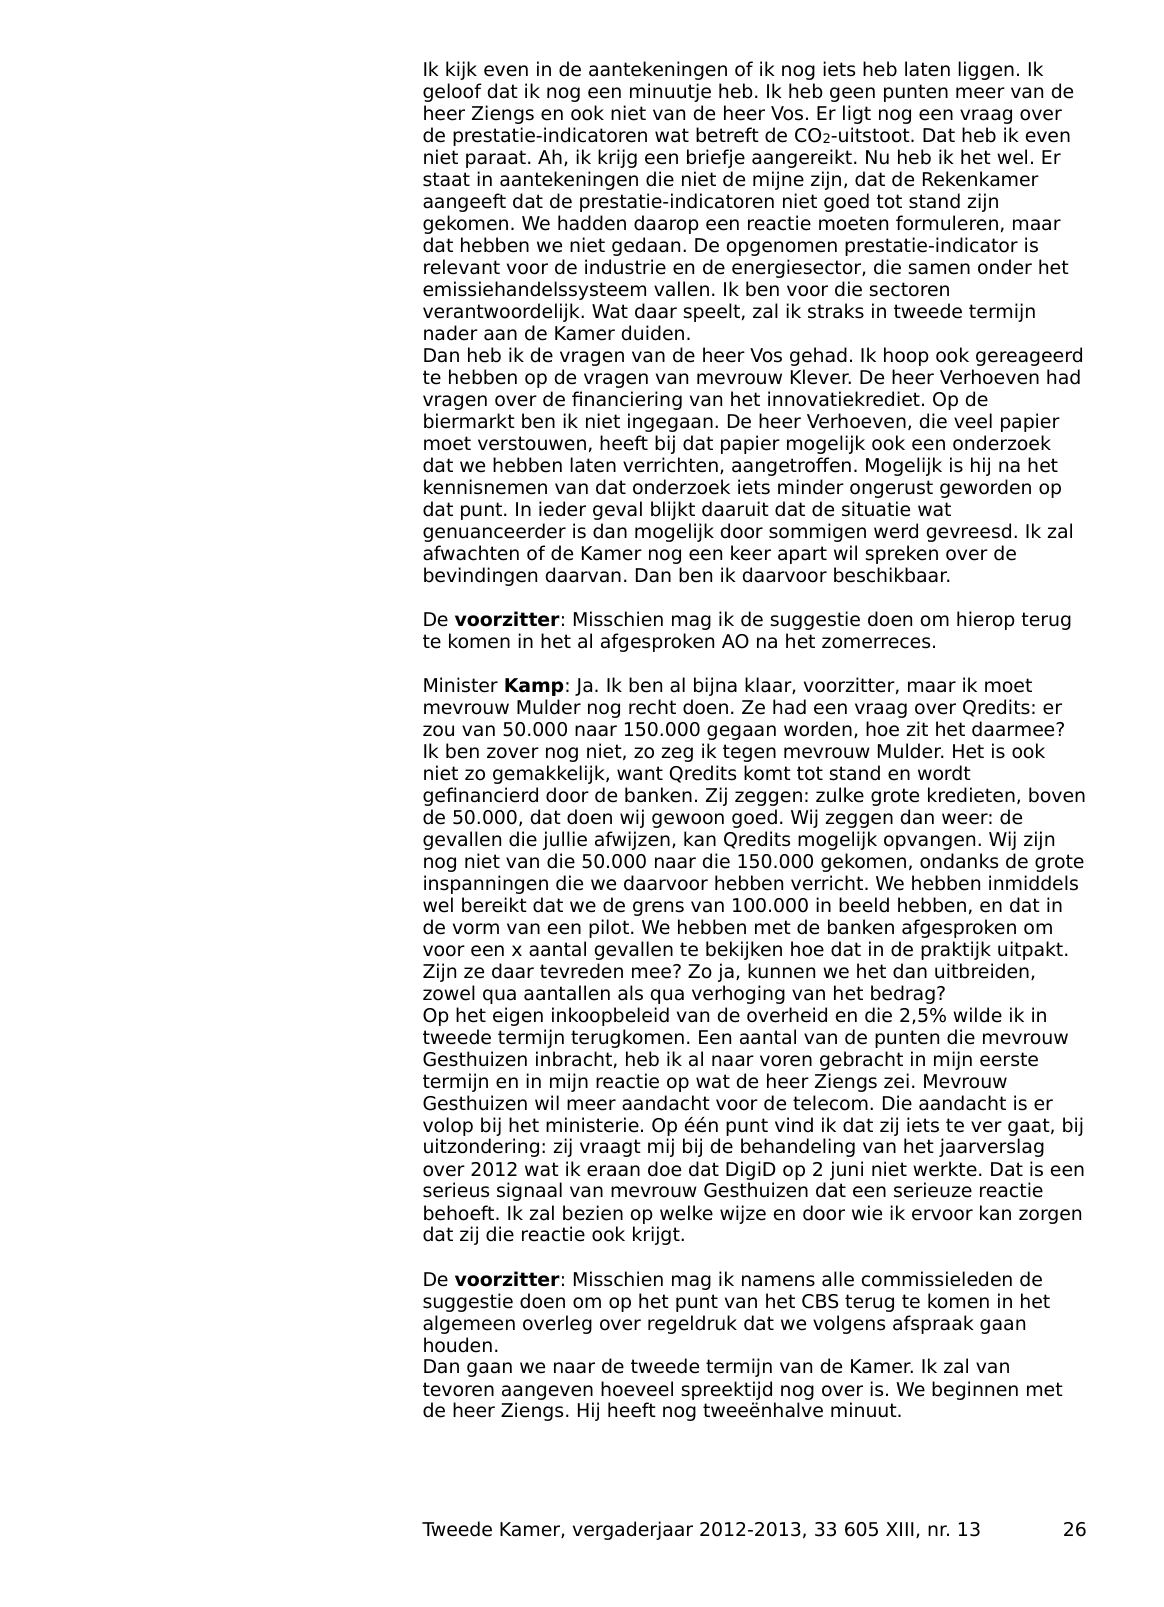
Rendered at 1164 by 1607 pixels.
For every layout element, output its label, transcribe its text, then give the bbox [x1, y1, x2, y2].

text Op het eigen inkoopbeleid van de overheid en die 2,5% wilde ik in tweede termijn terugkomen. Een aantal van de punten die mevrouw Gesthuizen inbracht, heb ik al naar voren gebracht in mijn eerste termijn en in mijn reactie op wat de heer Ziengs zei. Mevrouw Gesthuizen wil meer aandacht voor de telecom. Die aandacht is er volop bij het ministerie. Op één punt vind ik dat zij iets te ver gaat, bij uitzondering: zij vraagt mij bij de behandeling van het jaarverslag over 2012 wat ik eraan doe dat DigiD op 2 juni niet werkte. Dat is een serieus signaal van mevrouw Gesthuizen dat een serieuze reactie behoeft. Ik zal bezien op welke wijze en door wie ik ervoor kan zorgen dat zij die reactie ook krijgt. [422, 1004, 1087, 1246]
text Dan gaan we naar de tweede termijn van de Kamer. Ik zal van tevoren aangeven hoeveel spreektijd nog over is. We beginnen met de heer Ziengs. Hij heeft nog tweeënhalve minuut. [422, 1356, 1087, 1422]
text De voorzitter: Misschien mag ik de suggestie doen om hierop terug te komen in het al afgesproken AO na het zomerreces. [422, 609, 1087, 653]
text Ik kijk even in de aantekeningen of ik nog iets heb laten liggen. Ik geloof dat ik nog een minuutje heb. Ik heb geen punten meer van de heer Ziengs en ook niet van de heer Vos. Er ligt nog een vraag over de prestatie-indicatoren wat betreft de CO2-uitstoot. Dat heb ik even niet paraat. Ah, ik krijg een briefje aangereikt. Nu heb ik het wel. Er staat in aantekeningen die niet de mijne zijn, dat de Rekenkamer aangeeft dat de prestatie-indicatoren niet goed tot stand zijn gekomen. We hadden daarop een reactie moeten formuleren, maar dat hebben we niet gedaan. De opgenomen prestatie-indicator is relevant voor de industrie en de energiesector, die samen onder het emissiehandelssysteem vallen. Ik ben voor die sectoren verantwoordelijk. Wat daar speelt, zal ik straks in tweede termijn nader aan de Kamer duiden. [422, 59, 1087, 345]
text De voorzitter: Misschien mag ik namens alle commissieleden de suggestie doen om op het punt van het CBS terug te komen in het algemeen overleg over regeldruk dat we volgens afspraak gaan houden. [422, 1268, 1087, 1356]
text Minister Kamp: Ja. Ik ben al bijna klaar, voorzitter, maar ik moet mevrouw Mulder nog recht doen. Ze had een vraag over Qredits: er zou van 50.000 naar 150.000 gegaan worden, hoe zit het daarmee? Ik ben zover nog niet, zo zeg ik tegen mevrouw Mulder. Het is ook niet zo gemakkelijk, want Qredits komt tot stand en wordt gefinancierd door de banken. Zij zeggen: zulke grote kredieten, boven de 50.000, dat doen wij gewoon goed. Wij zeggen dan weer: de gevallen die jullie afwijzen, kan Qredits mogelijk opvangen. Wij zijn nog niet van die 50.000 naar die 150.000 gekomen, ondanks de grote inspanningen die we daarvoor hebben verricht. We hebben inmiddels wel bereikt dat we de grens van 100.000 in beeld hebben, en dat in de vorm van een pilot. We hebben met de banken afgesproken om voor een x aantal gevallen te bekijken hoe dat in de praktijk uitpakt. Zijn ze daar tevreden mee? Zo ja, kunnen we het dan uitbreiden, zowel qua aantallen als qua verhoging van het bedrag? [422, 675, 1087, 1004]
text Dan heb ik de vragen van de heer Vos gehad. Ik hoop ook gereageerd te hebben op de vragen van mevrouw Klever. De heer Verhoeven had vragen over de financiering van het innovatiekrediet. Op de biermarkt ben ik niet ingegaan. De heer Verhoeven, die veel papier moet verstouwen, heeft bij dat papier mogelijk ook een onderzoek dat we hebben laten verrichten, aangetroffen. Mogelijk is hij na het kennisnemen van dat onderzoek iets minder ongerust geworden op dat punt. In ieder geval blijkt daaruit dat de situatie wat genuanceerder is dan mogelijk door sommigen werd gevreesd. Ik zal afwachten of de Kamer nog een keer apart wil spreken over de bevindingen daarvan. Dan ben ik daarvoor beschikbaar. [422, 345, 1087, 587]
